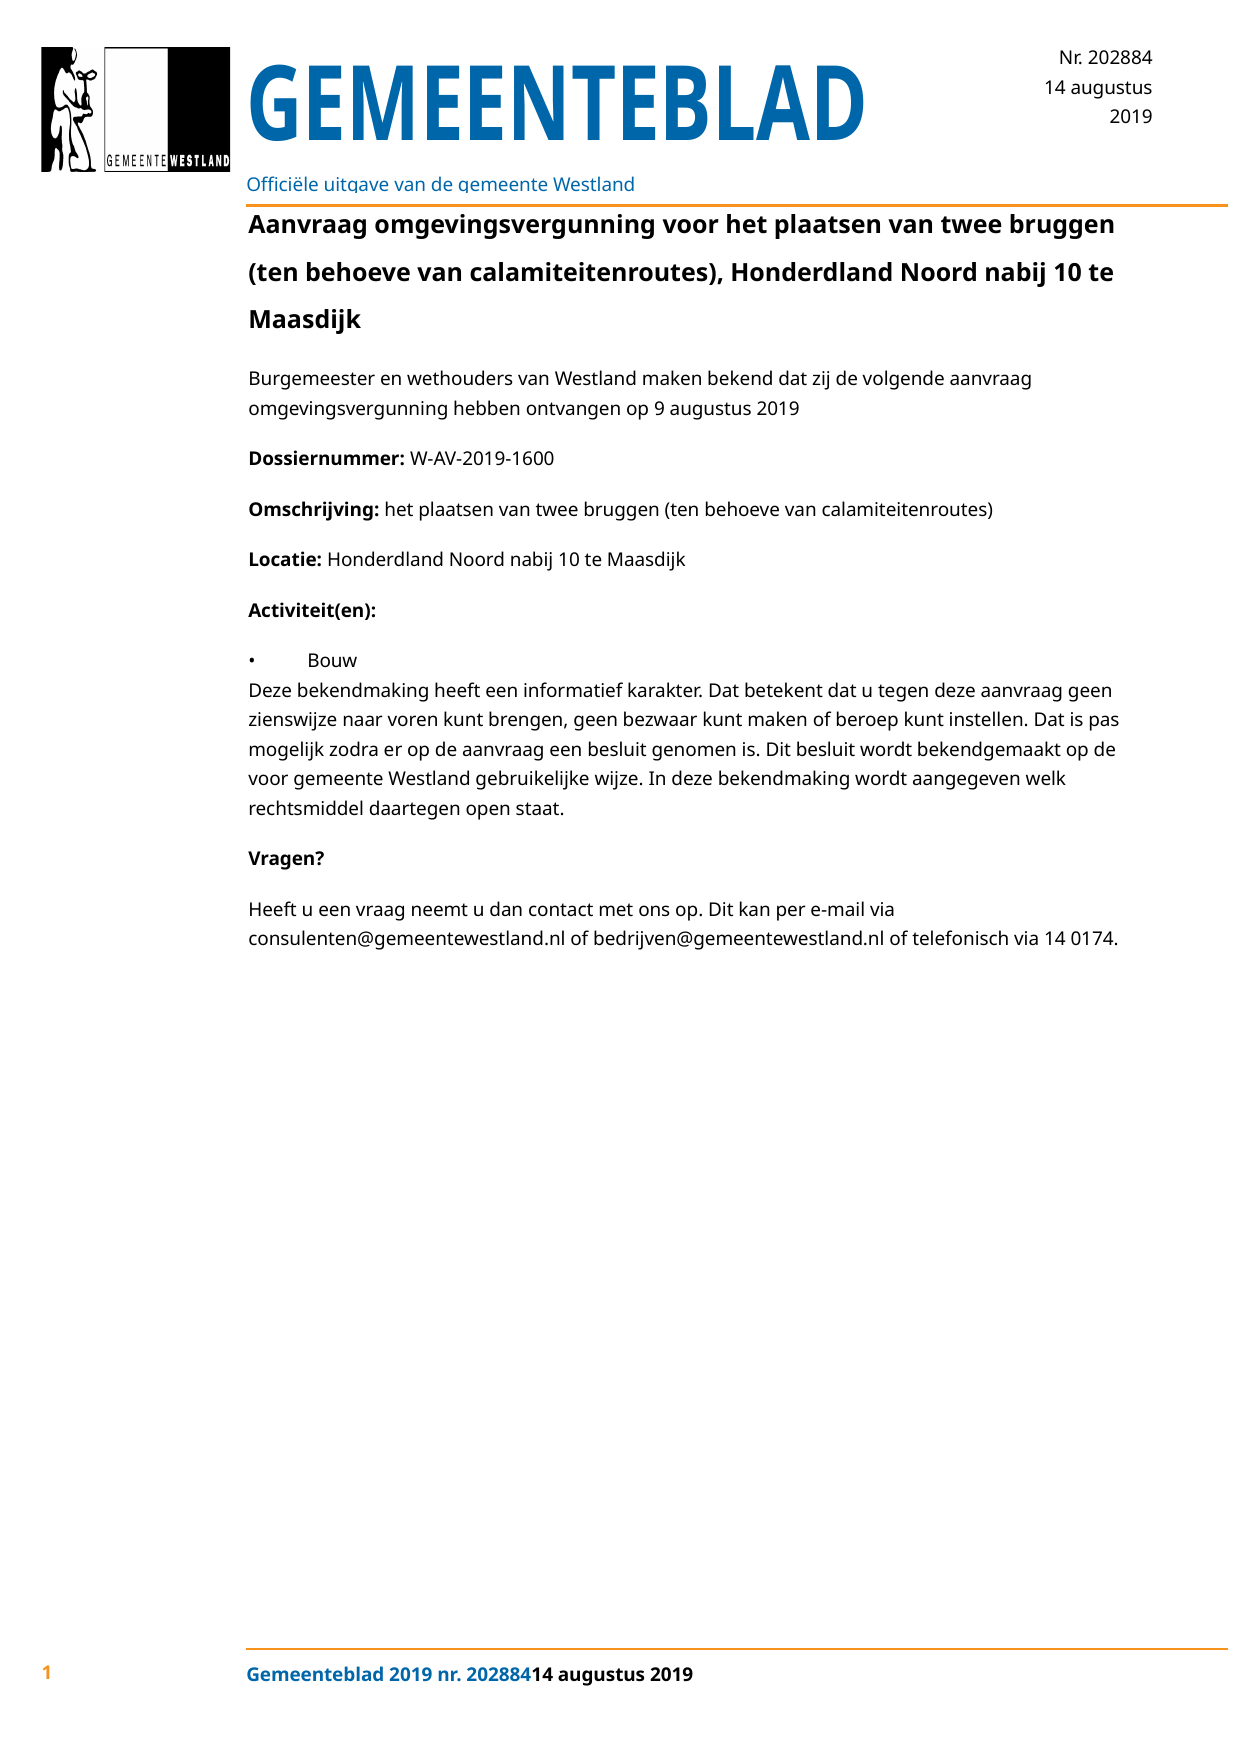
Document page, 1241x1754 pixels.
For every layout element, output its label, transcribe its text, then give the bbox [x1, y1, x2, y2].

text Vragen? [248, 846, 1152, 871]
text Deze bekendmaking heeft een informatief karakter. Dat betekent dat u tegen deze aanvraag geen zienswijze naar voren kunt brengen, geen bezwaar kunt maken of beroep kunt instellen. Dat is pas mogelijk zodra er op de aanvraag een besluit genomen is. Dit besluit wordt bekendgemaakt op de voor gemeente Westland gebruikelijke wijze. In deze bekendmaking wordt aangegeven welk rechtsmiddel daartegen open staat. [248, 677, 1152, 821]
list Bouw [248, 647, 1152, 673]
picture [41, 47, 231, 172]
text Aanvraag omgevingsvergunning voor het plaatsen van twee bruggen (ten behoeve van calamiteitenroutes), Honderdland Noord nabij 10 te Maasdijk [248, 207, 1152, 336]
text Burgemeester en wethouders van Westland maken bekend dat zij de volgende aanvraag omgevingsvergunning hebben ontvangen op 9 augustus 2019 [248, 366, 1152, 421]
text Activiteit(en): [248, 597, 1152, 622]
text Locatie: Honderdland Noord nabij 10 te Maasdijk [248, 546, 1152, 572]
text Omschrijving: het plaatsen van twee bruggen (ten behoeve van calamiteitenroutes) [248, 496, 1152, 522]
text Dossiernummer: W-AV-2019-1600 [248, 446, 1152, 471]
text Heeft u een vraag neemt u dan contact met ons op. Dit kan per e-mail via consulenten@gemeentewestland.nl of bedrijven@gemeentewestland.nl of telefonisch via 14 0174. [248, 896, 1152, 951]
